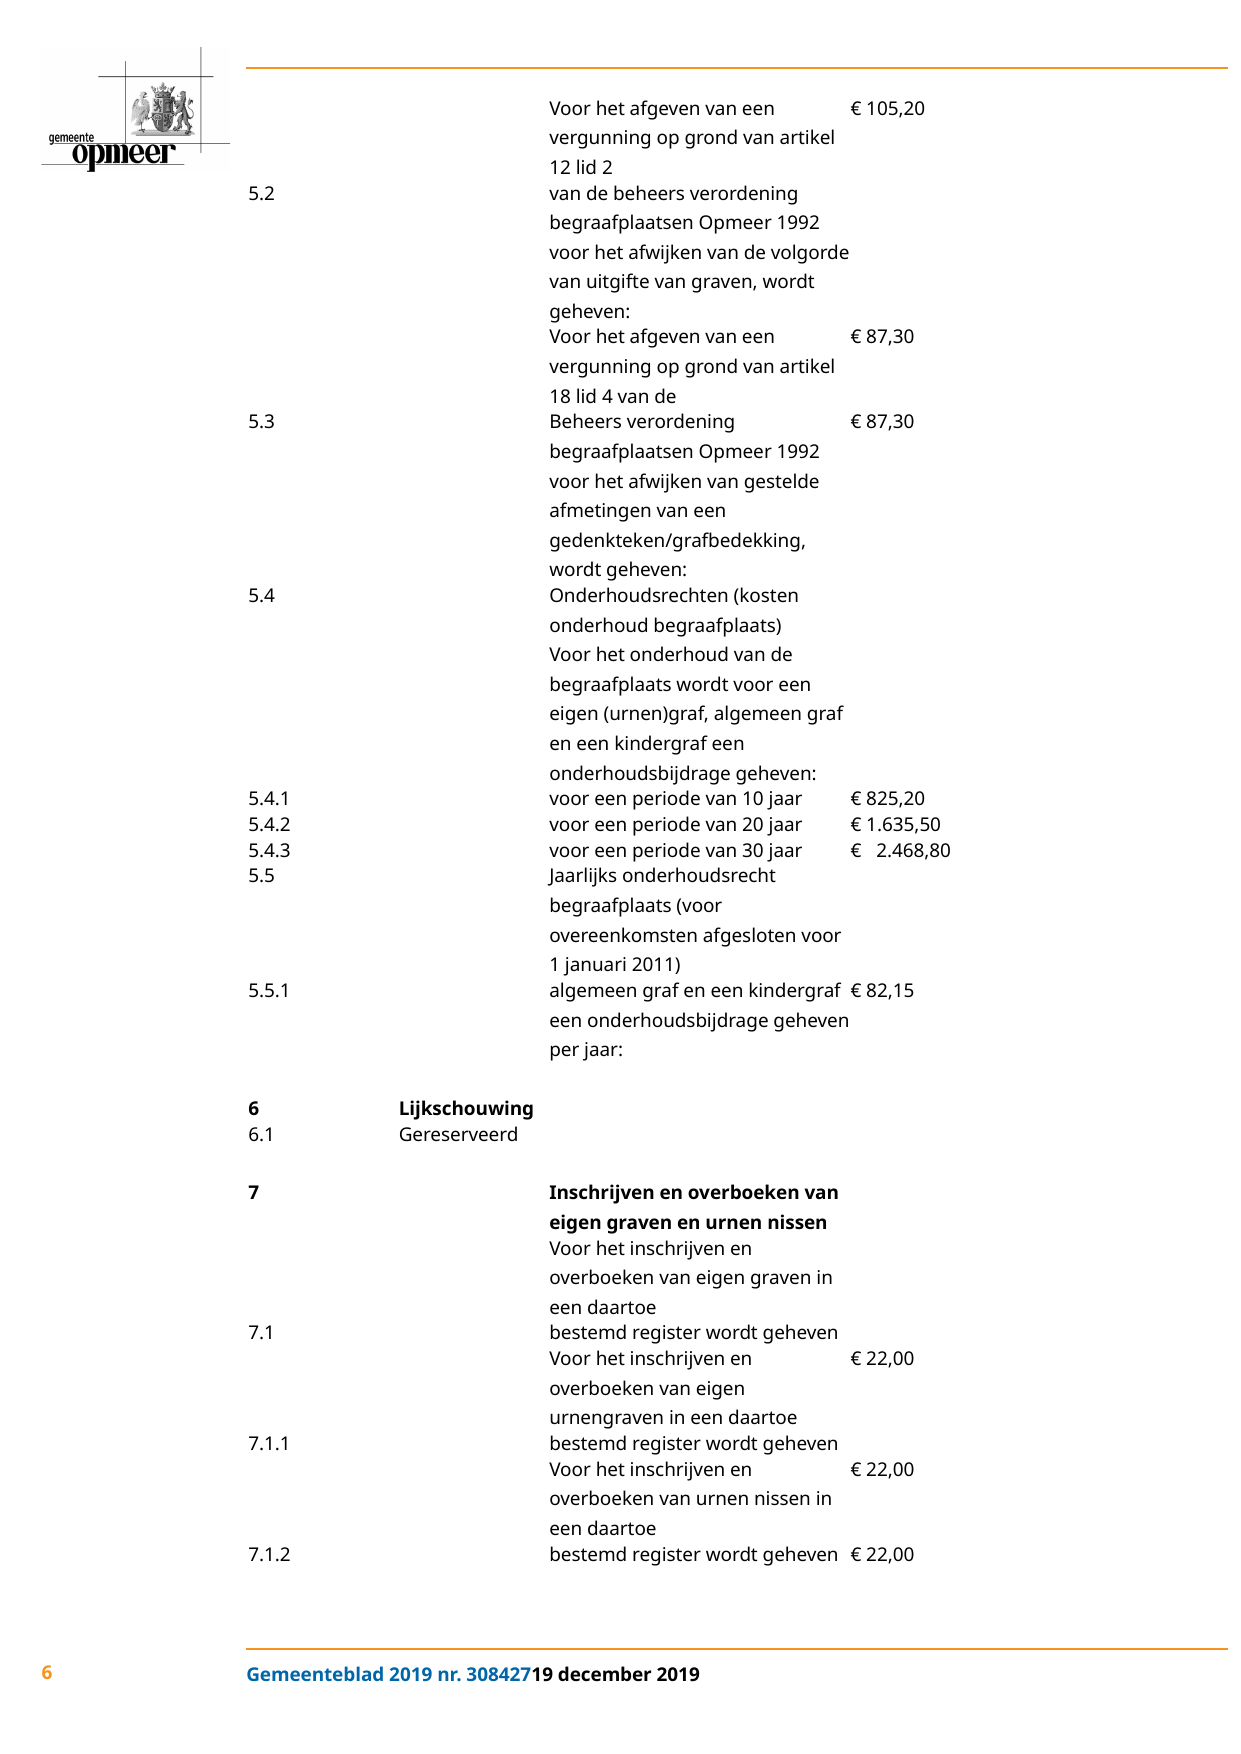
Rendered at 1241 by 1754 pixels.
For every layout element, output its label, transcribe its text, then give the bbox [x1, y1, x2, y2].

table_cell [850, 1430, 1152, 1456]
table_cell 5.4 [248, 582, 549, 786]
table_cell € 1.635,50 [850, 811, 1152, 837]
table_cell 7.1 [248, 1320, 549, 1345]
table_header 7 [248, 1179, 549, 1235]
table_cell Voor het inschrijven en overboeken van eigen urnengraven in een daartoe [549, 1345, 850, 1430]
table_cell 5.5 [248, 863, 549, 977]
table_header 6 [248, 1095, 398, 1121]
table_cell [248, 1345, 549, 1430]
table_cell algemeen graf en een kindergraf een onderhoudsbijdrage geheven per jaar: [549, 977, 850, 1062]
table_cell € 105,20 [850, 95, 1152, 180]
table_cell Voor het inschrijven en overboeken van eigen graven in een daartoe [549, 1235, 850, 1319]
table_cell 5.4.1 [248, 786, 549, 811]
table_cell Voor het afgeven van een vergunning op grond van artikel 12 lid 2 [549, 95, 850, 180]
table_cell [248, 1235, 549, 1319]
table_cell voor een periode van 10 jaar [549, 786, 850, 811]
table_cell 7.1.2 [248, 1541, 549, 1567]
table_cell Voor het afgeven van een vergunning op grond van artikel 18 lid 4 van de [549, 324, 850, 409]
table_cell [850, 1235, 1152, 1319]
table_cell [850, 582, 1152, 786]
picture [41, 47, 231, 172]
table_cell Beheers verordening begraafplaatsen Opmeer 1992 voor het afwijken van gestelde afmetingen van een gedenkteken/grafbedekking, wordt geheven: [549, 409, 850, 582]
table_cell [248, 95, 549, 180]
table_cell bestemd register wordt geheven [549, 1430, 850, 1456]
table_cell bestemd register wordt geheven [549, 1320, 850, 1345]
table_cell Gereserveerd [399, 1121, 549, 1146]
table_cell [248, 324, 549, 409]
table_cell [248, 1456, 549, 1541]
table_cell [549, 1121, 700, 1146]
table_cell 5.2 [248, 180, 549, 324]
table_cell 5.3 [248, 409, 549, 582]
table_cell € 22,00 [850, 1541, 1152, 1567]
table_cell Onderhoudsrechten (kosten onderhoud begraafplaats) Voor het onderhoud van de begraafplaats wordt voor een eigen (urnen)graf, algemeen graf en een kindergraf een onderhoudsbijdrage geheven: [549, 582, 850, 786]
table_header [549, 1095, 700, 1121]
table_cell € 87,30 [850, 409, 1152, 582]
table_cell € 2.468,80 [850, 837, 1152, 863]
table_cell € 22,00 [850, 1456, 1152, 1541]
table_cell 6.1 [248, 1121, 398, 1146]
table_cell 5.4.3 [248, 837, 549, 863]
table_cell [850, 863, 1152, 977]
table_cell voor een periode van 20 jaar [549, 811, 850, 837]
table_cell 7.1.1 [248, 1430, 549, 1456]
table_cell Jaarlijks onderhoudsrecht begraafplaats (voor overeenkomsten afgesloten voor 1 januari 2011) [549, 863, 850, 977]
table_cell [850, 1320, 1152, 1345]
table_cell bestemd register wordt geheven [549, 1541, 850, 1567]
table_cell van de beheers verordening begraafplaatsen Opmeer 1992 voor het afwijken van de volgorde van uitgifte van graven, wordt geheven: [549, 180, 850, 324]
table_cell [850, 180, 1152, 324]
table_cell € 825,20 [850, 786, 1152, 811]
table_cell Voor het inschrijven en overboeken van urnen nissen in een daartoe [549, 1456, 850, 1541]
table_cell € 82,15 [850, 977, 1152, 1062]
table_cell 5.4.2 [248, 811, 549, 837]
table_header Inschrijven en overboeken van eigen graven en urnen nissen [549, 1179, 850, 1235]
table_cell € 22,00 [850, 1345, 1152, 1430]
table_cell € 87,30 [850, 324, 1152, 409]
table_cell voor een periode van 30 jaar [549, 837, 850, 863]
table_cell 5.5.1 [248, 977, 549, 1062]
table_header [850, 1179, 1152, 1235]
table_header Lijkschouwing [399, 1095, 549, 1121]
